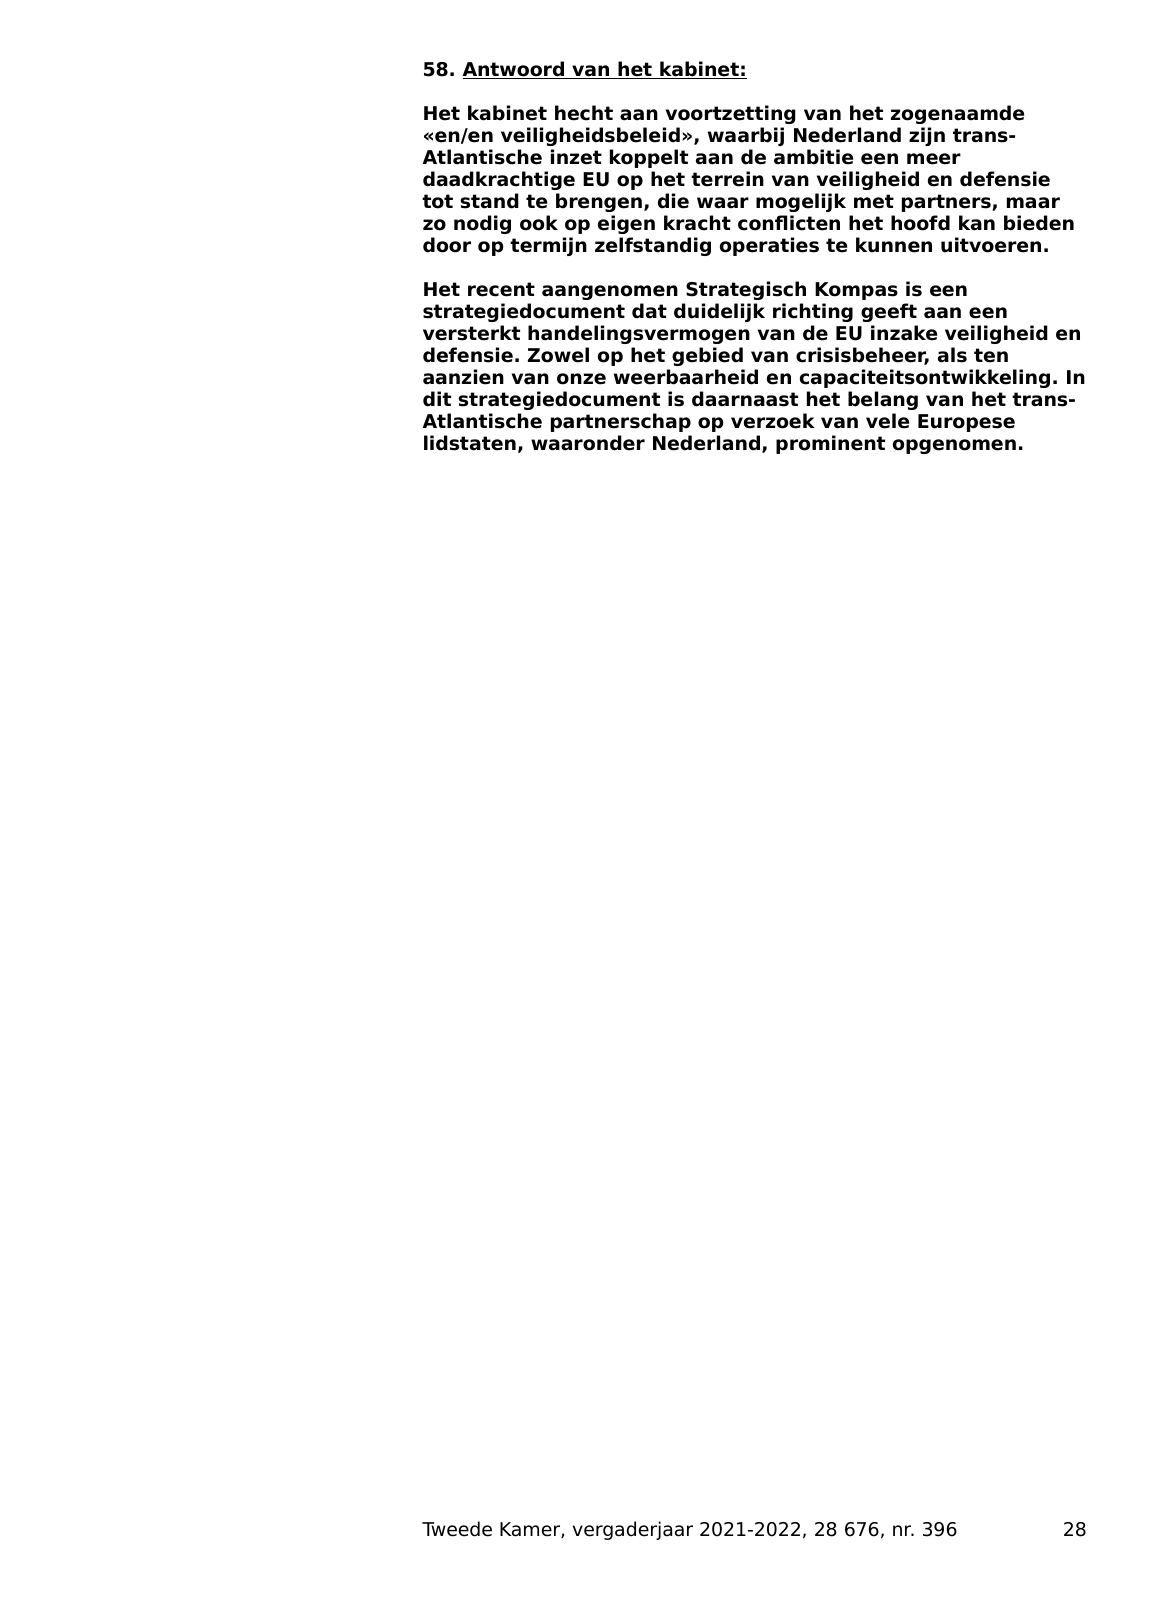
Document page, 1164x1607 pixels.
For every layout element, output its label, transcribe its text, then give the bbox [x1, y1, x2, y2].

text Het recent aangenomen Strategisch Kompas is een strategiedocument dat duidelijk richting geeft aan een versterkt handelingsvermogen van de EU inzake veiligheid en defensie. Zowel op het gebied van crisisbeheer, als ten aanzien van onze weerbaarheid en capaciteitsontwikkeling. In dit strategiedocument is daarnaast het belang van het trans-Atlantische partnerschap op verzoek van vele Europese lidstaten, waaronder Nederland, prominent opgenomen. [422, 279, 1087, 455]
subtitle 58. Antwoord van het kabinet: [422, 59, 1087, 81]
text Het kabinet hecht aan voortzetting van het zogenaamde «en/en veiligheidsbeleid», waarbij Nederland zijn trans-Atlantische inzet koppelt aan de ambitie een meer daadkrachtige EU op het terrein van veiligheid en defensie tot stand te brengen, die waar mogelijk met partners, maar zo nodig ook op eigen kracht conflicten het hoofd kan bieden door op termijn zelfstandig operaties te kunnen uitvoeren. [422, 103, 1087, 257]
